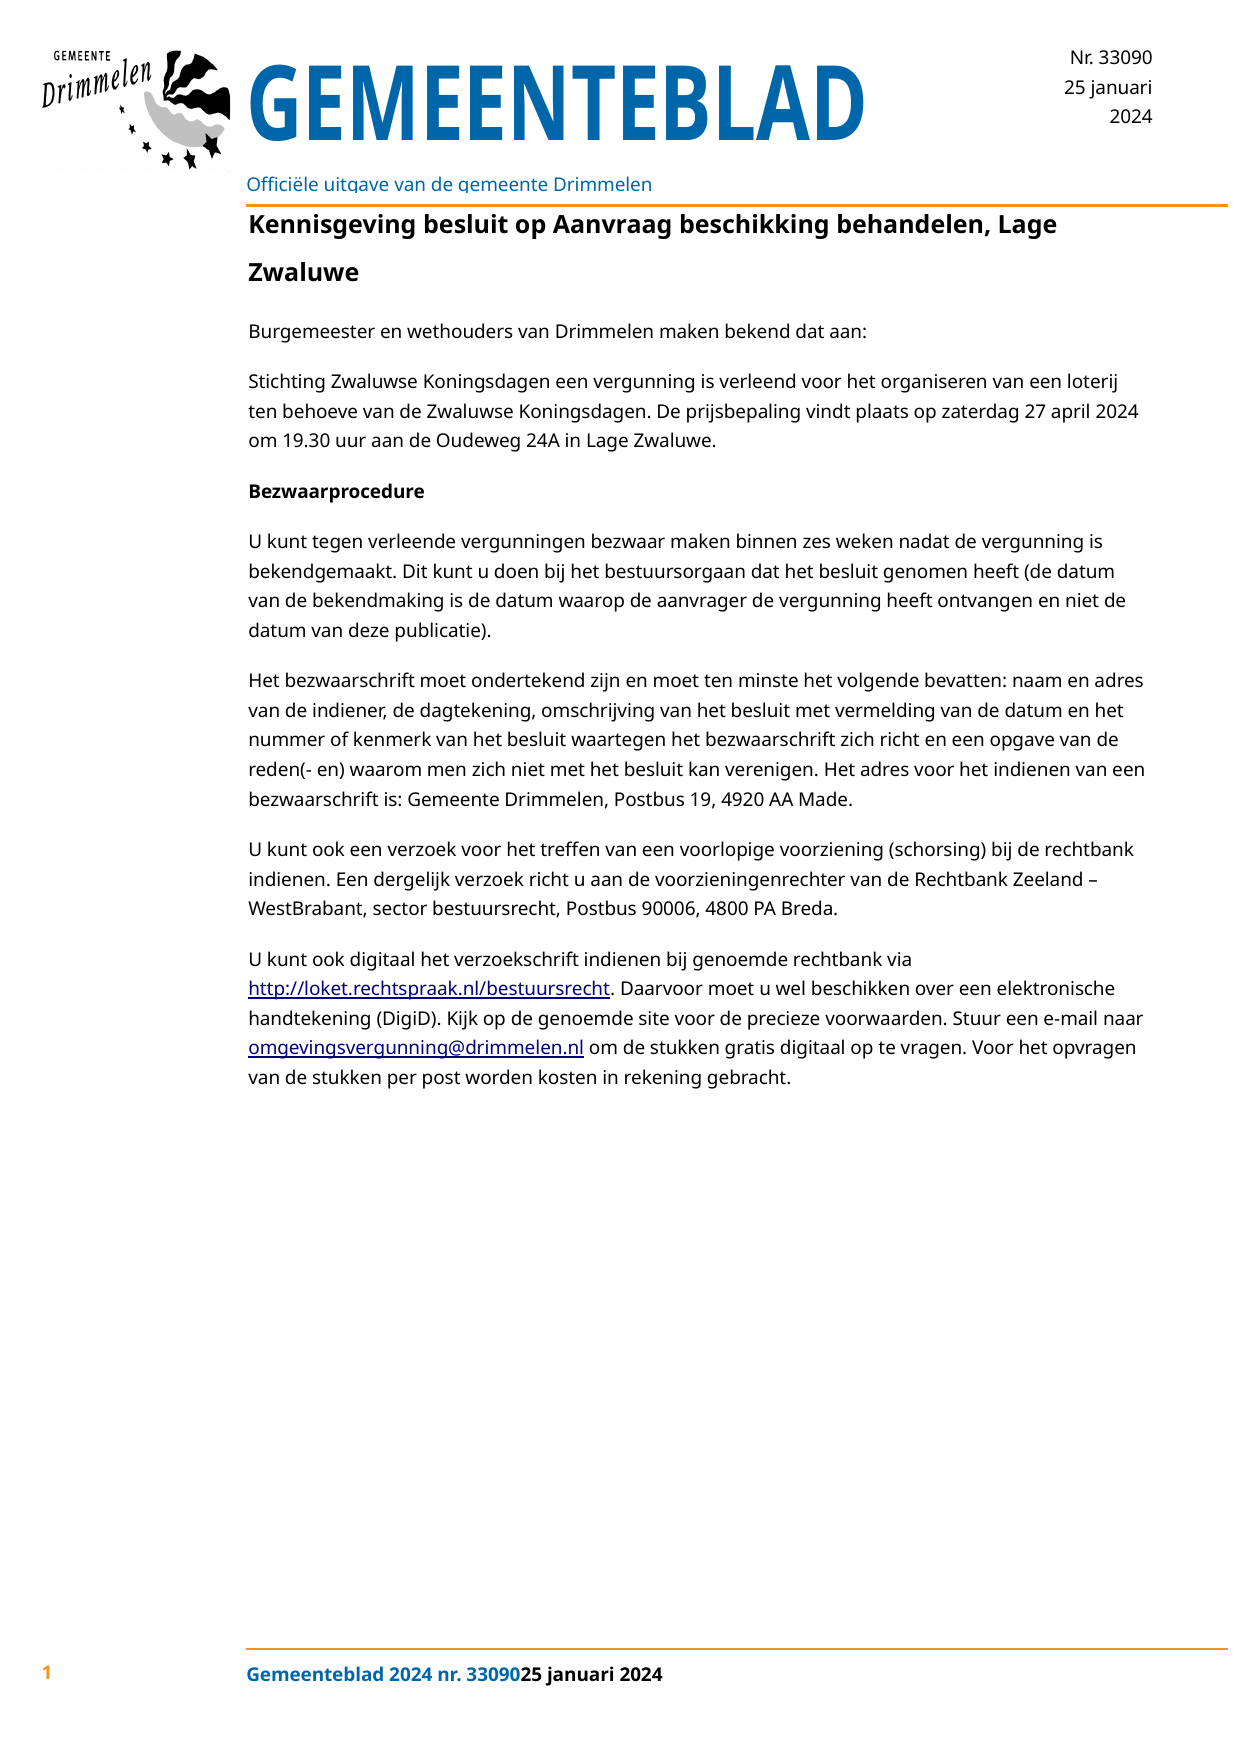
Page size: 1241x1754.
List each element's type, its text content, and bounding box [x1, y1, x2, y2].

picture [41, 47, 231, 172]
text U kunt ook digitaal het verzoekschrift indienen bij genoemde rechtbank via http://loket.rechtspraak.nl/bestuursrecht. Daarvoor moet u wel beschikken over een elektronische handtekening (DigiD). Kijk op de genoemde site voor de precieze voorwaarden. Stuur een e-mail naar omgevingsvergunning@drimmelen.nl om de stukken gratis digitaal op te vragen. Voor het opvragen van de stukken per post worden kosten in rekening gebracht. [248, 946, 1152, 1090]
text U kunt ook een verzoek voor het treffen van een voorlopige voorziening (schorsing) bij de rechtbank indienen. Een dergelijk verzoek richt u aan de voorzieningenrechter van de Rechtbank Zeeland – WestBrabant, sector bestuursrecht, Postbus 90006, 4800 PA Breda. [248, 836, 1152, 921]
text Het bezwaarschrift moet ondertekend zijn en moet ten minste het volgende bevatten: naam en adres van de indiener, de dagtekening, omschrijving van het besluit met vermelding van de datum en het nummer of kenmerk van het besluit waartegen het bezwaarschrift zich richt en een opgave van de reden(- en) waarom men zich niet met het besluit kan verenigen. Het adres voor het indienen van een bezwaarschrift is: Gemeente Drimmelen, Postbus 19, 4920 AA Made. [248, 667, 1152, 812]
text Burgemeester en wethouders van Drimmelen maken bekend dat aan: [248, 318, 1152, 344]
text Kennisgeving besluit op Aanvraag beschikking behandelen, Lage Zwaluwe [248, 207, 1152, 288]
text Stichting Zwaluwse Koningsdagen een vergunning is verleend voor het organiseren van een loterij ten behoeve van de Zwaluwse Koningsdagen. De prijsbepaling vindt plaats op zaterdag 27 april 2024 om 19.30 uur aan de Oudeweg 24A in Lage Zwaluwe. [248, 368, 1152, 453]
text U kunt tegen verleende vergunningen bezwaar maken binnen zes weken nadat de vergunning is bekendgemaakt. Dit kunt u doen bij het bestuursorgaan dat het besluit genomen heeft (de datum van de bekendmaking is de datum waarop de aanvrager de vergunning heeft ontvangen en niet de datum van deze publicatie). [248, 528, 1152, 643]
text Bezwaarprocedure [248, 478, 1152, 504]
